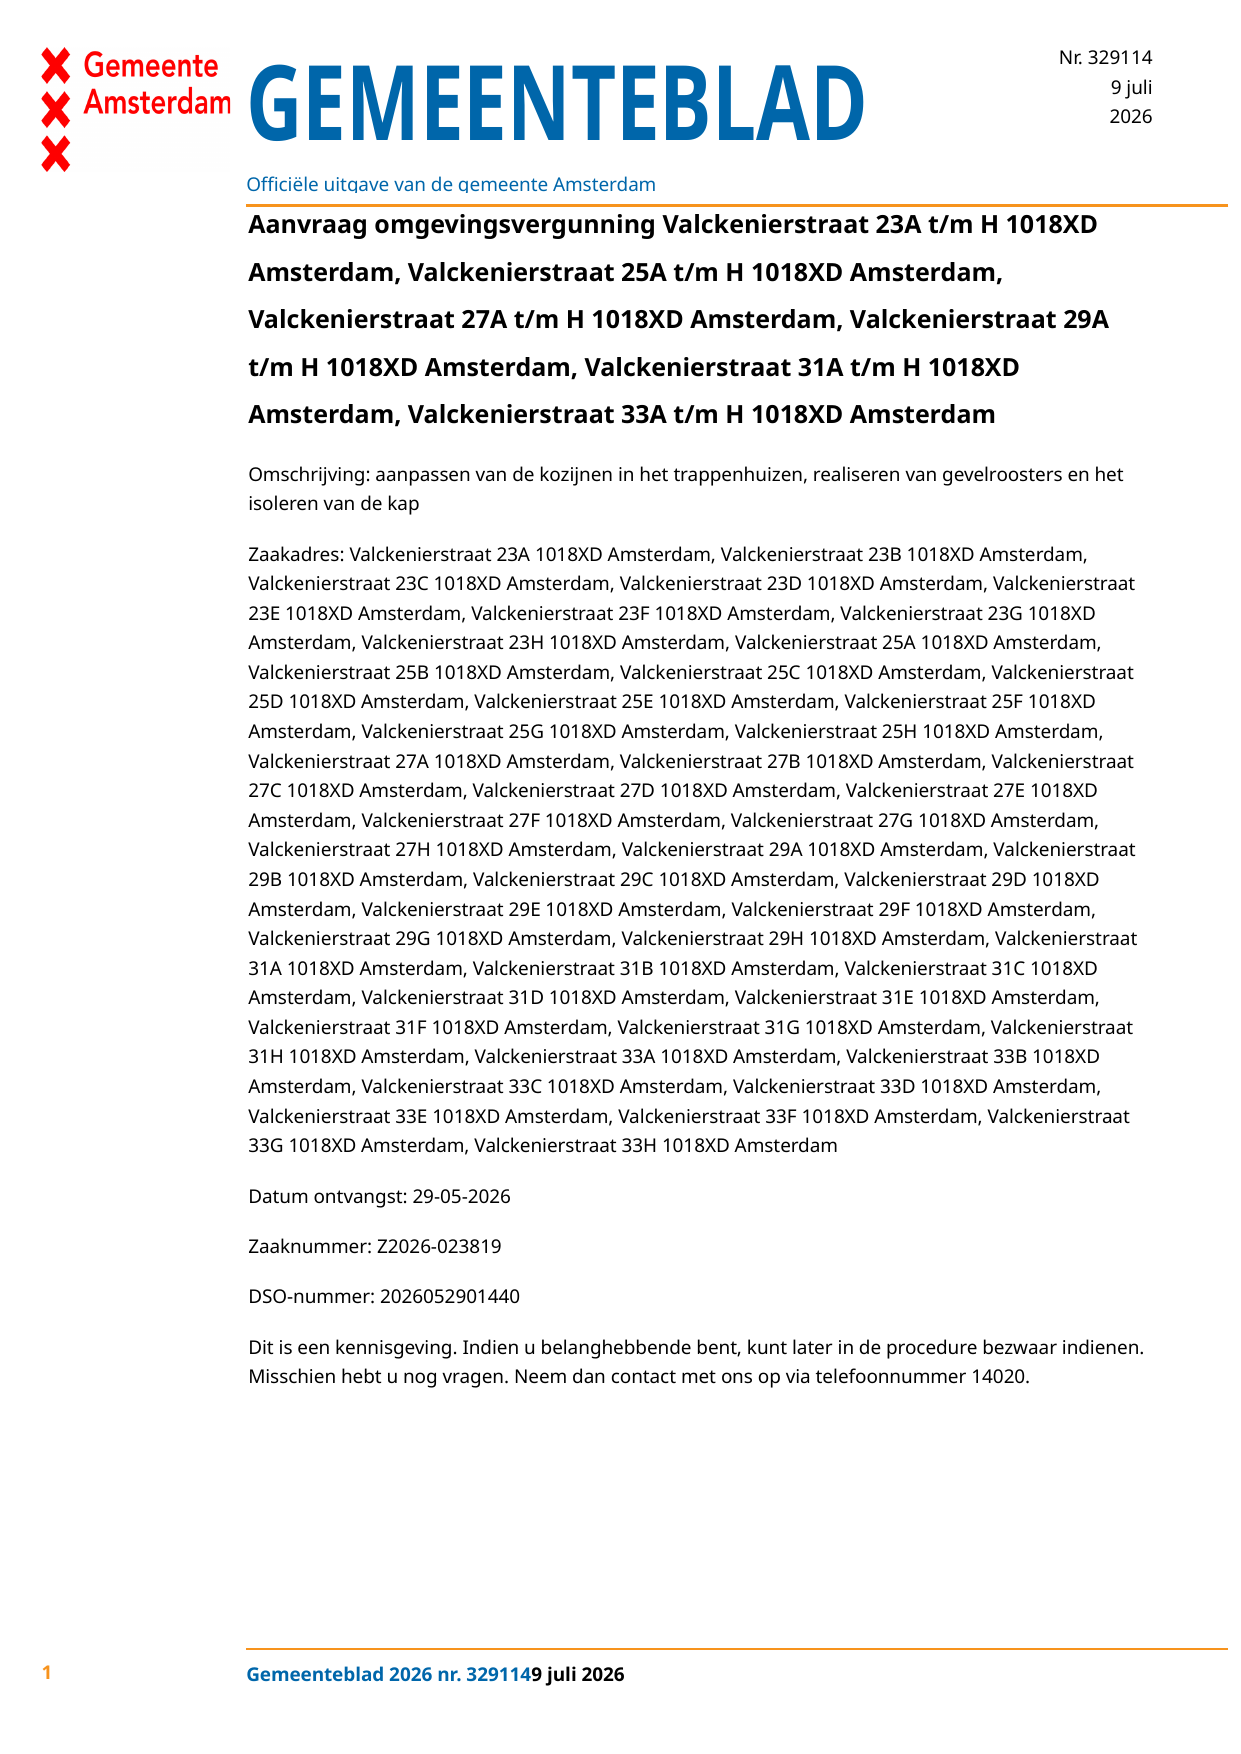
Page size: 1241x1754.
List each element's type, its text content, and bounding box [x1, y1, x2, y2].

text Zaakadres: Valckenierstraat 23A 1018XD Amsterdam, Valckenierstraat 23B 1018XD Amsterdam, Valckenierstraat 23C 1018XD Amsterdam, Valckenierstraat 23D 1018XD Amsterdam, Valckenierstraat 23E 1018XD Amsterdam, Valckenierstraat 23F 1018XD Amsterdam, Valckenierstraat 23G 1018XD Amsterdam, Valckenierstraat 23H 1018XD Amsterdam, Valckenierstraat 25A 1018XD Amsterdam, Valckenierstraat 25B 1018XD Amsterdam, Valckenierstraat 25C 1018XD Amsterdam, Valckenierstraat 25D 1018XD Amsterdam, Valckenierstraat 25E 1018XD Amsterdam, Valckenierstraat 25F 1018XD Amsterdam, Valckenierstraat 25G 1018XD Amsterdam, Valckenierstraat 25H 1018XD Amsterdam, Valckenierstraat 27A 1018XD Amsterdam, Valckenierstraat 27B 1018XD Amsterdam, Valckenierstraat 27C 1018XD Amsterdam, Valckenierstraat 27D 1018XD Amsterdam, Valckenierstraat 27E 1018XD Amsterdam, Valckenierstraat 27F 1018XD Amsterdam, Valckenierstraat 27G 1018XD Amsterdam, Valckenierstraat 27H 1018XD Amsterdam, Valckenierstraat 29A 1018XD Amsterdam, Valckenierstraat 29B 1018XD Amsterdam, Valckenierstraat 29C 1018XD Amsterdam, Valckenierstraat 29D 1018XD Amsterdam, Valckenierstraat 29E 1018XD Amsterdam, Valckenierstraat 29F 1018XD Amsterdam, Valckenierstraat 29G 1018XD Amsterdam, Valckenierstraat 29H 1018XD Amsterdam, Valckenierstraat 31A 1018XD Amsterdam, Valckenierstraat 31B 1018XD Amsterdam, Valckenierstraat 31C 1018XD Amsterdam, Valckenierstraat 31D 1018XD Amsterdam, Valckenierstraat 31E 1018XD Amsterdam, Valckenierstraat 31F 1018XD Amsterdam, Valckenierstraat 31G 1018XD Amsterdam, Valckenierstraat 31H 1018XD Amsterdam, Valckenierstraat 33A 1018XD Amsterdam, Valckenierstraat 33B 1018XD Amsterdam, Valckenierstraat 33C 1018XD Amsterdam, Valckenierstraat 33D 1018XD Amsterdam, Valckenierstraat 33E 1018XD Amsterdam, Valckenierstraat 33F 1018XD Amsterdam, Valckenierstraat 33G 1018XD Amsterdam, Valckenierstraat 33H 1018XD Amsterdam [248, 541, 1152, 1158]
text Datum ontvangst: 29-05-2026 [248, 1183, 1152, 1208]
picture [41, 47, 231, 172]
text Dit is een kennisgeving. Indien u belanghebbende bent, kunt later in de procedure bezwaar indienen. Misschien hebt u nog vragen. Neem dan contact met ons op via telefoonnummer 14020. [248, 1334, 1152, 1389]
text Zaaknummer: Z2026-023819 [248, 1233, 1152, 1259]
text DSO-nummer: 2026052901440 [248, 1284, 1152, 1309]
text Omschrijving: aanpassen van de kozijnen in het trappenhuizen, realiseren van gevelroosters en het isoleren van de kap [248, 461, 1152, 516]
text Aanvraag omgevingsvergunning Valckenierstraat 23A t/m H 1018XD Amsterdam, Valckenierstraat 25A t/m H 1018XD Amsterdam, Valckenierstraat 27A t/m H 1018XD Amsterdam, Valckenierstraat 29A t/m H 1018XD Amsterdam, Valckenierstraat 31A t/m H 1018XD Amsterdam, Valckenierstraat 33A t/m H 1018XD Amsterdam [248, 207, 1152, 431]
